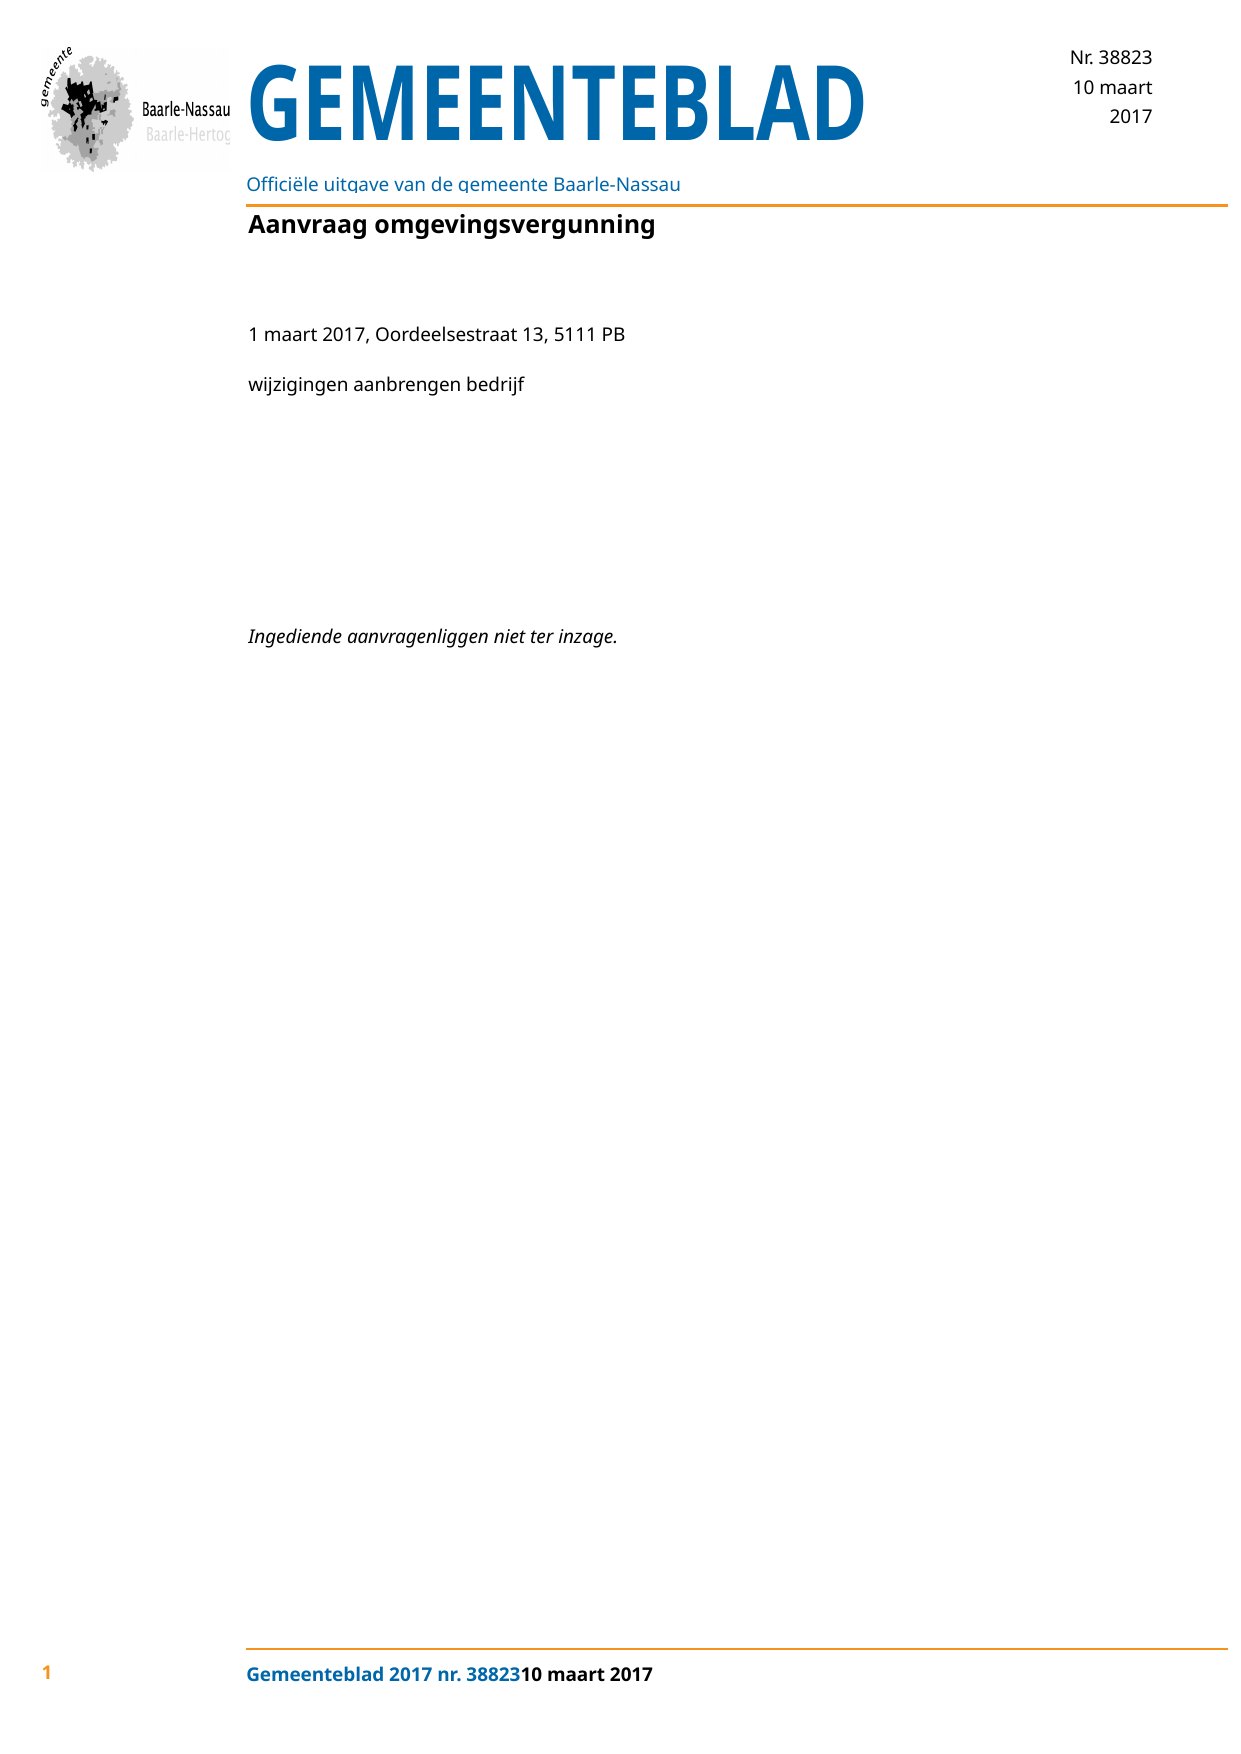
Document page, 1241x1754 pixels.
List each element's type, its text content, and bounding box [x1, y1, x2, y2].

picture [41, 47, 231, 172]
text wijzigingen aanbrengen bedrijf [248, 371, 1152, 397]
text Ingediende aanvragenliggen niet ter inzage. [248, 623, 1152, 649]
text 1 maart 2017, Oordeelsestraat 13, 5111 PB [248, 321, 1152, 346]
text Aanvraag omgevingsvergunning [248, 207, 1152, 241]
